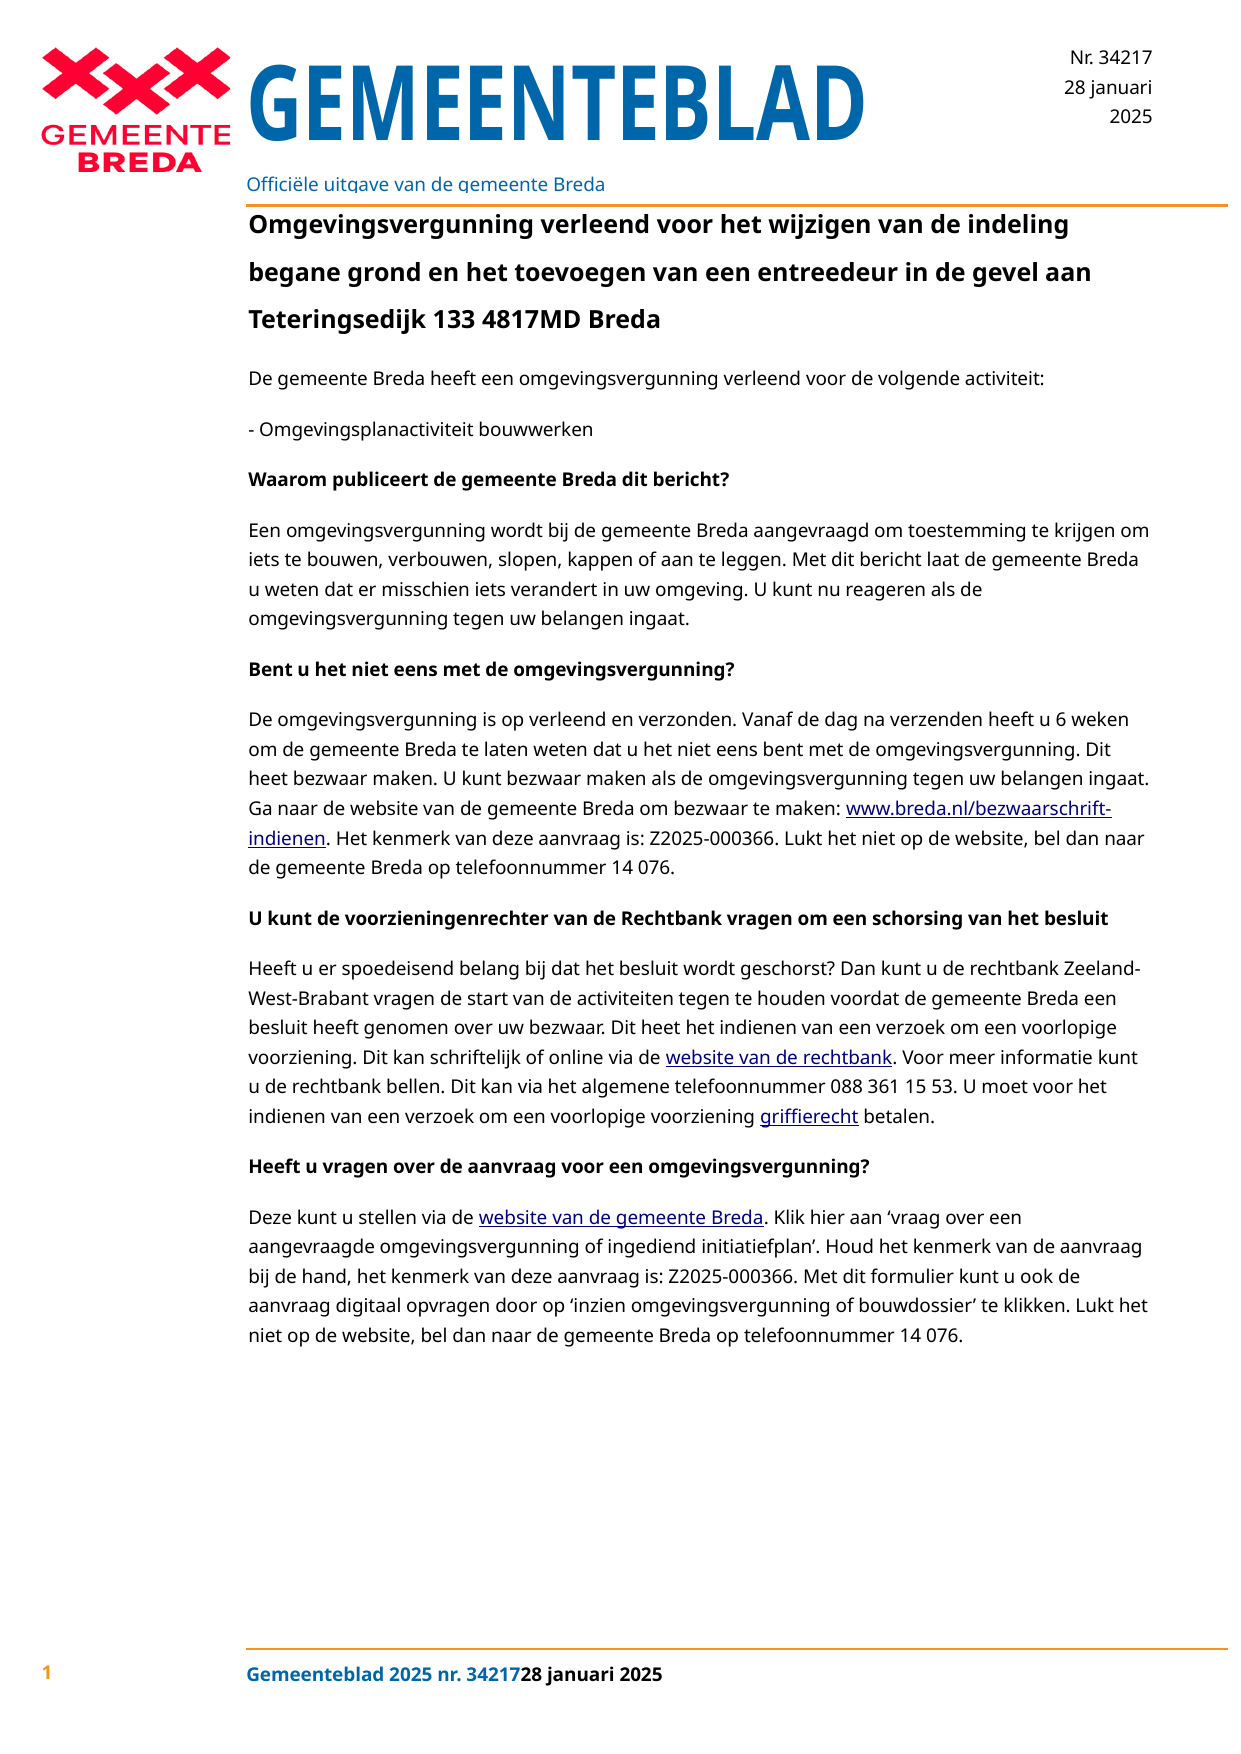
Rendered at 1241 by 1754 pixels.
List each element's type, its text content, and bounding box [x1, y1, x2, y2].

text Waarom publiceert de gemeente Breda dit bericht? [248, 466, 1152, 492]
text Heeft u er spoedeisend belang bij dat het besluit wordt geschorst? Dan kunt u de rechtbank Zeeland-West-Brabant vragen de start van de activiteiten tegen te houden voordat de gemeente Breda een besluit heeft genomen over uw bezwaar. Dit heet het indienen van een verzoek om een voorlopige voorziening. Dit kan schriftelijk of online via de website van de rechtbank. Voor meer informatie kunt u de rechtbank bellen. Dit kan via het algemene telefoonnummer 088 361 15 53. U moet voor het indienen van een verzoek om een voorlopige voorziening griffierecht betalen. [248, 955, 1152, 1129]
text U kunt de voorzieningenrechter van de Rechtbank vragen om een schorsing van het besluit [248, 905, 1152, 930]
picture [41, 47, 231, 172]
text Heeft u vragen over de aanvraag voor een omgevingsvergunning? [248, 1153, 1152, 1179]
text Deze kunt u stellen via de website van de gemeente Breda. Klik hier aan ‘vraag over een aangevraagde omgevingsvergunning of ingediend initiatiefplan’. Houd het kenmerk van de aanvraag bij de hand, het kenmerk van deze aanvraag is: Z2025-000366. Met dit formulier kunt u ook de aanvraag digitaal opvragen door op ‘inzien omgevingsvergunning of bouwdossier’ te klikken. Lukt het niet op de website, bel dan naar de gemeente Breda op telefoonnummer 14 076. [248, 1204, 1152, 1348]
text De gemeente Breda heeft een omgevingsvergunning verleend voor de volgende activiteit: [248, 366, 1152, 391]
text Bent u het niet eens met de omgevingsvergunning? [248, 656, 1152, 682]
text De omgevingsvergunning is op verleend en verzonden. Vanaf de dag na verzenden heeft u 6 weken om de gemeente Breda te laten weten dat u het niet eens bent met de omgevingsvergunning. Dit heet bezwaar maken. U kunt bezwaar maken als de omgevingsvergunning tegen uw belangen ingaat. Ga naar de website van de gemeente Breda om bezwaar te maken: www.breda.nl/bezwaarschrift-indienen. Het kenmerk van deze aanvraag is: Z2025-000366. Lukt het niet op de website, bel dan naar de gemeente Breda op telefoonnummer 14 076. [248, 706, 1152, 880]
text - Omgevingsplanactiviteit bouwwerken [248, 416, 1152, 442]
text Omgevingsvergunning verleend voor het wijzigen van de indeling begane grond en het toevoegen van een entreedeur in de gevel aan Teteringsedijk 133 4817MD Breda [248, 207, 1152, 336]
text Een omgevingsvergunning wordt bij de gemeente Breda aangevraagd om toestemming te krijgen om iets te bouwen, verbouwen, slopen, kappen of aan te leggen. Met dit bericht laat de gemeente Breda u weten dat er misschien iets verandert in uw omgeving. U kunt nu reageren als de omgevingsvergunning tegen uw belangen ingaat. [248, 517, 1152, 631]
